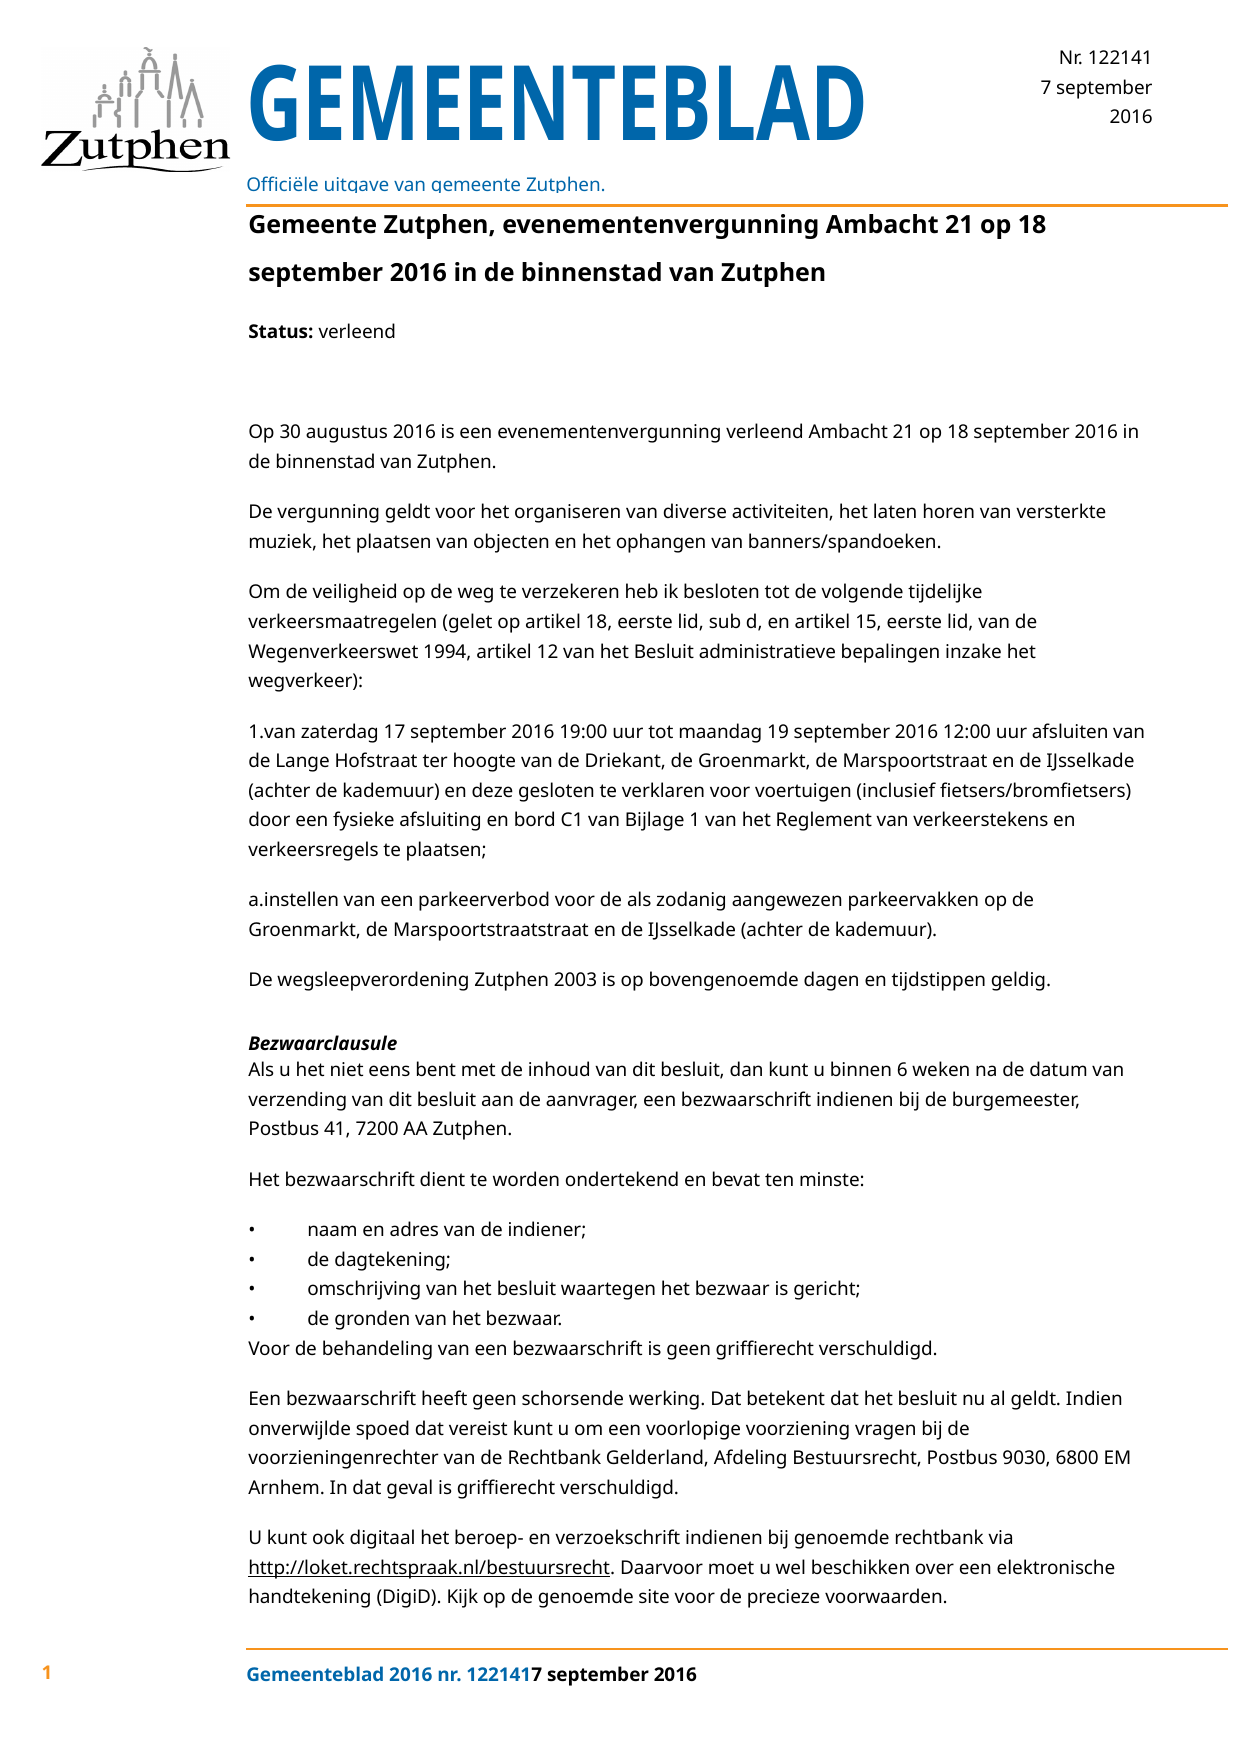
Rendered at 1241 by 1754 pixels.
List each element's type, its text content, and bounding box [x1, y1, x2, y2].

text Als u het niet eens bent met de inhoud van dit besluit, dan kunt u binnen 6 weken na de datum van verzending van dit besluit aan de aanvrager, een bezwaarschrift indienen bij de burgemeester, Postbus 41, 7200 AA Zutphen. [248, 1056, 1152, 1141]
text Op 30 augustus 2016 is een evenementenvergunning verleend Ambacht 21 op 18 september 2016 in de binnenstad van Zutphen. [248, 419, 1152, 474]
text 1.van zaterdag 17 september 2016 19:00 uur tot maandag 19 september 2016 12:00 uur afsluiten van de Lange Hofstraat ter hoogte van de Driekant, de Groenmarkt, de Marspoortstraat en de IJsselkade (achter de kademuur) en deze gesloten te verklaren voor voertuigen (inclusief fietsers/bromfietsers) door een fysieke afsluiting en bord C1 van Bijlage 1 van het Reglement van verkeerstekens en verkeersregels te plaatsen; [248, 718, 1152, 862]
list naam en adres van de indiener; [248, 1216, 1152, 1242]
text Gemeente Zutphen, evenementenvergunning Ambacht 21 op 18 september 2016 in de binnenstad van Zutphen [248, 207, 1152, 288]
text De wegsleepverordening Zutphen 2003 is op bovengenoemde dagen en tijdstippen geldig. [248, 967, 1152, 992]
text Een bezwaarschrift heeft geen schorsende werking. Dat betekent dat het besluit nu al geldt. Indien onverwijlde spoed dat vereist kunt u om een voorlopige voorziening vragen bij de voorzieningenrechter van de Rechtbank Gelderland, Afdeling Bestuursrecht, Postbus 9030, 6800 EM Arnhem. In dat geval is griffierecht verschuldigd. [248, 1385, 1152, 1499]
text Status: verleend [248, 318, 1152, 344]
text De vergunning geldt voor het organiseren van diverse activiteiten, het laten horen van versterkte muziek, het plaatsen van objecten en het ophangen van banners/spandoeken. [248, 499, 1152, 554]
text U kunt ook digitaal het beroep- en verzoekschrift indienen bij genoemde rechtbank via http://loket.rechtspraak.nl/bestuursrecht. Daarvoor moet u wel beschikken over een elektronische handtekening (DigiD). Kijk op de genoemde site voor de precieze voorwaarden. [248, 1524, 1152, 1609]
list de gronden van het bezwaar. [248, 1305, 1152, 1331]
text Voor de behandeling van een bezwaarschrift is geen griffierecht verschuldigd. [248, 1335, 1152, 1360]
text Het bezwaarschrift dient te worden ondertekend en bevat ten minste: [248, 1166, 1152, 1192]
list omschrijving van het besluit waartegen het bezwaar is gericht; [248, 1276, 1152, 1301]
list de dagtekening; [248, 1246, 1152, 1272]
text a.instellen van een parkeerverbod voor de als zodanig aangewezen parkeervakken op de Groenmarkt, de Marspoortstraatstraat en de IJsselkade (achter de kademuur). [248, 887, 1152, 942]
text Bezwaarclausule [248, 1031, 1152, 1056]
picture [41, 47, 231, 172]
text Om de veiligheid op de weg te verzekeren heb ik besloten tot de volgende tijdelijke verkeersmaatregelen (gelet op artikel 18, eerste lid, sub d, en artikel 15, eerste lid, van de Wegenverkeerswet 1994, artikel 12 van het Besluit administratieve bepalingen inzake het wegverkeer): [248, 579, 1152, 693]
